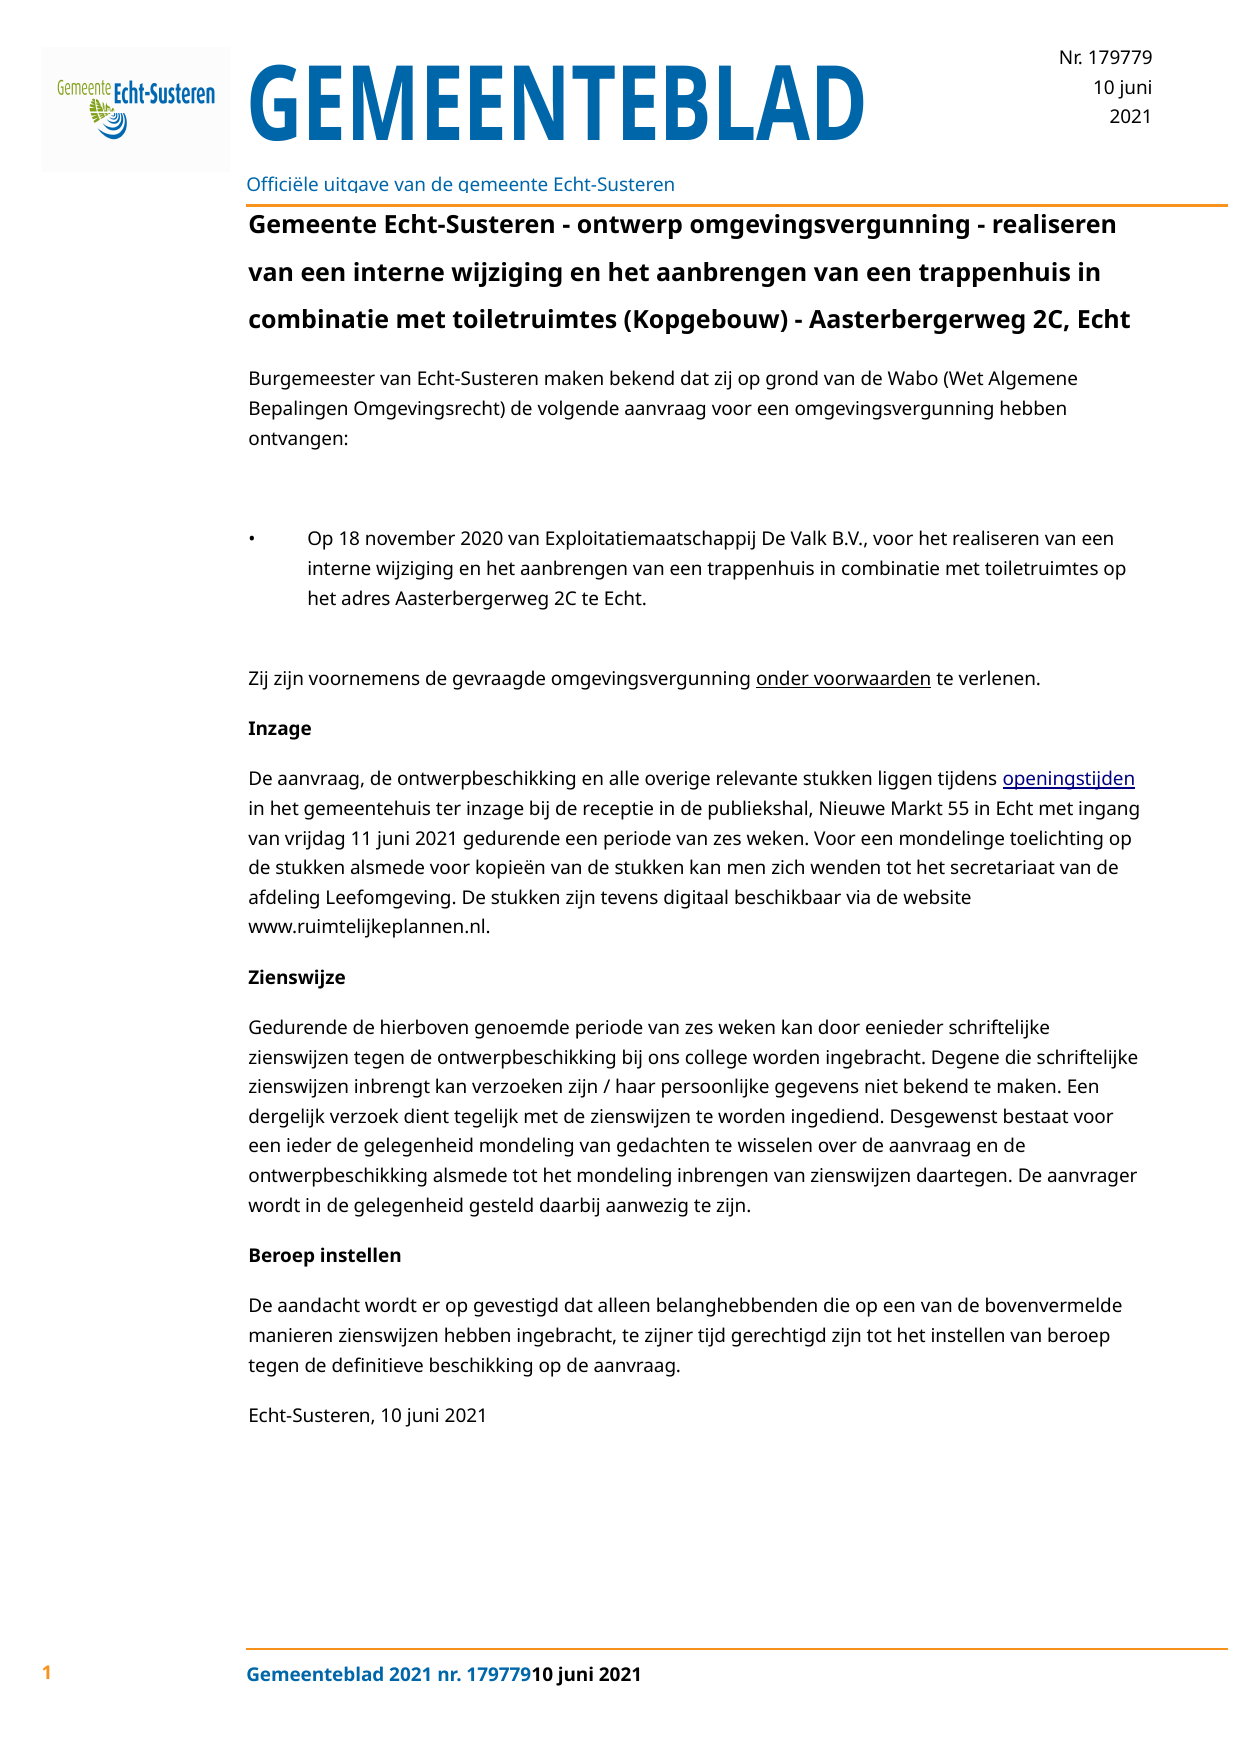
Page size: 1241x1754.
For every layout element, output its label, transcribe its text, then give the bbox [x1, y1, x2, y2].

text De aandacht wordt er op gevestigd dat alleen belanghebbenden die op een van de bovenvermelde manieren zienswijzen hebben ingebracht, te zijner tijd gerechtigd zijn tot het instellen van beroep tegen de definitieve beschikking op de aanvraag. [248, 1293, 1152, 1377]
text Zienswijze [248, 964, 1152, 989]
list Op 18 november 2020 van Exploitatiemaatschappij De Valk B.V., voor het realiseren van een interne wijziging en het aanbrengen van een trappenhuis in combinatie met toiletruimtes op het adres Aasterbergerweg 2C te Echt. [248, 526, 1152, 610]
text Beroep instellen [248, 1242, 1152, 1268]
picture [41, 47, 231, 172]
text Echt-Susteren, 10 juni 2021 [248, 1402, 1152, 1428]
text Burgemeester van Echt-Susteren maken bekend dat zij op grond van de Wabo (Wet Algemene Bepalingen Omgevingsrecht) de volgende aanvraag voor een omgevingsvergunning hebben ontvangen: [248, 366, 1152, 450]
text De aanvraag, de ontwerpbeschikking en alle overige relevante stukken liggen tijdens openingstijden in het gemeentehuis ter inzage bij de receptie in de publiekshal, Nieuwe Markt 55 in Echt met ingang van vrijdag 11 juni 2021 gedurende een periode van zes weken. Voor een mondelinge toelichting op de stukken alsmede voor kopieën van de stukken kan men zich wenden tot het secretariaat van de afdeling Leefomgeving. De stukken zijn tevens digitaal beschikbaar via de website www.ruimtelijkeplannen.nl. [248, 766, 1152, 939]
text Gedurende de hierboven genoemde periode van zes weken kan door eenieder schriftelijke zienswijzen tegen de ontwerpbeschikking bij ons college worden ingebracht. Degene die schriftelijke zienswijzen inbrengt kan verzoeken zijn / haar persoonlijke gegevens niet bekend te maken. Een dergelijk verzoek dient tegelijk met de zienswijzen te worden ingediend. Desgewenst bestaat voor een ieder de gelegenheid mondeling van gedachten te wisselen over de aanvraag en de ontwerpbeschikking alsmede tot het mondeling inbrengen van zienswijzen daartegen. De aanvrager wordt in de gelegenheid gesteld daarbij aanwezig te zijn. [248, 1014, 1152, 1217]
text Gemeente Echt-Susteren - ontwerp omgevingsvergunning - realiseren van een interne wijziging en het aanbrengen van een trappenhuis in combinatie met toiletruimtes (Kopgebouw) - Aasterbergerweg 2C, Echt [248, 207, 1152, 336]
text Inzage [248, 715, 1152, 741]
text Zij zijn voornemens de gevraagde omgevingsvergunning onder voorwaarden te verlenen. [248, 665, 1152, 690]
